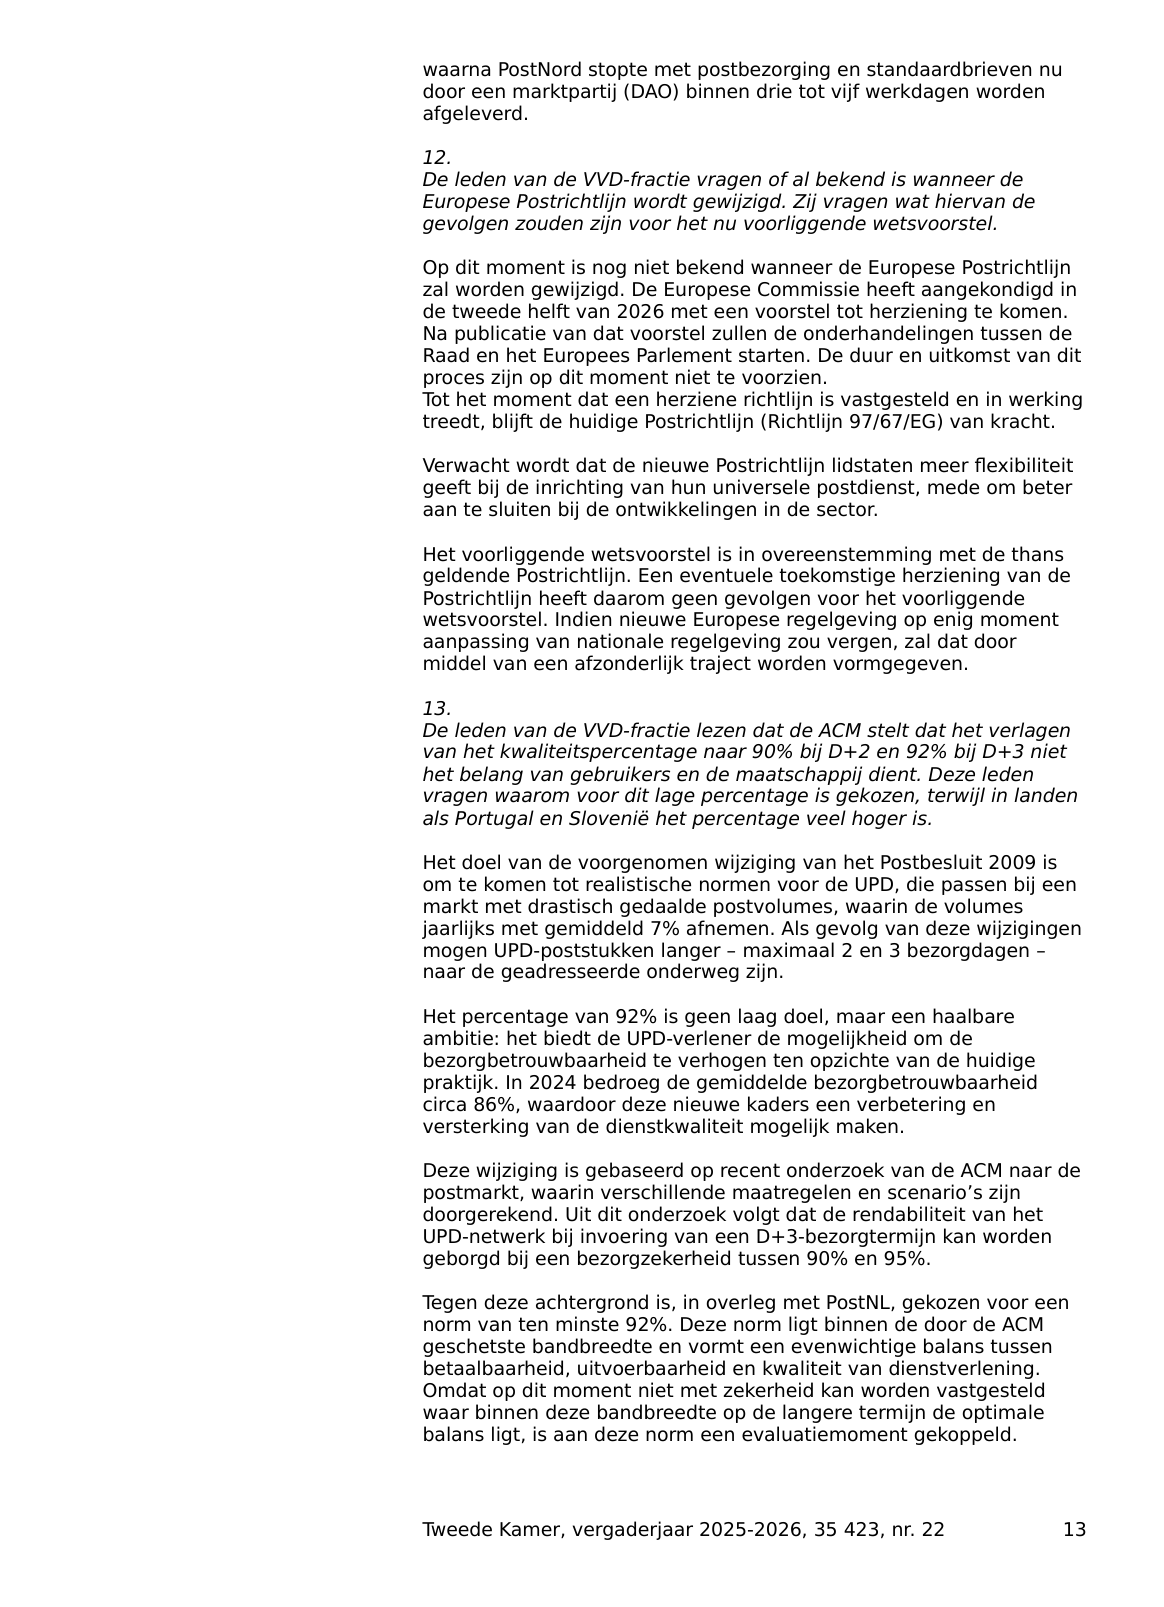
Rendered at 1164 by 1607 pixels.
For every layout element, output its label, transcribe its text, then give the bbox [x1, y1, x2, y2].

text Het voorliggende wetsvoorstel is in overeenstemming met de thans geldende Postrichtlijn. Een eventuele toekomstige herziening van de Postrichtlijn heeft daarom geen gevolgen voor het voorliggende wetsvoorstel. Indien nieuwe Europese regelgeving op enig moment aanpassing van nationale regelgeving zou vergen, zal dat door middel van een afzonderlijk traject worden vormgegeven. [422, 543, 1087, 675]
text Tot het moment dat een herziene richtlijn is vastgesteld en in werking treedt, blijft de huidige Postrichtlijn (Richtlijn 97/67/EG) van kracht. [422, 389, 1087, 433]
text Tegen deze achtergrond is, in overleg met PostNL, gekozen voor een norm van ten minste 92%. Deze norm ligt binnen de door de ACM geschetste bandbreedte en vormt een evenwichtige balans tussen betaalbaarheid, uitvoerbaarheid en kwaliteit van dienstverlening. Omdat op dit moment niet met zekerheid kan worden vastgesteld waar binnen deze bandbreedte op de langere termijn de optimale balans ligt, is aan deze norm een evaluatiemoment gekoppeld. [422, 1292, 1087, 1446]
text Op dit moment is nog niet bekend wanneer de Europese Postrichtlijn zal worden gewijzigd. De Europese Commissie heeft aangekondigd in de tweede helft van 2026 met een voorstel tot herziening te komen. Na publicatie van dat voorstel zullen de onderhandelingen tussen de Raad en het Europees Parlement starten. De duur en uitkomst van dit proces zijn op dit moment niet te voorzien. [422, 257, 1087, 389]
text Verwacht wordt dat de nieuwe Postrichtlijn lidstaten meer flexibiliteit geeft bij de inrichting van hun universele postdienst, mede om beter aan te sluiten bij de ontwikkelingen in de sector. [422, 455, 1087, 521]
text De leden van de VVD-fractie vragen of al bekend is wanneer de Europese Postrichtlijn wordt gewijzigd. Zij vragen wat hiervan de gevolgen zouden zijn voor het nu voorliggende wetsvoorstel. [422, 169, 1087, 235]
text waarna PostNord stopte met postbezorging en standaardbrieven nu door een marktpartij (DAO) binnen drie tot vijf werkdagen worden afgeleverd. [422, 59, 1087, 125]
text De leden van de VVD-fractie lezen dat de ACM stelt dat het verlagen van het kwaliteitspercentage naar 90% bij D+2 en 92% bij D+3 niet het belang van gebruikers en de maatschappij dient. Deze leden vragen waarom voor dit lage percentage is gekozen, terwijl in landen als Portugal en Slovenië het percentage veel hoger is. [422, 719, 1087, 829]
text Het doel van de voorgenomen wijziging van het Postbesluit 2009 is om te komen tot realistische normen voor de UPD, die passen bij een markt met drastisch gedaalde postvolumes, waarin de volumes jaarlijks met gemiddeld 7% afnemen. Als gevolg van deze wijzigingen mogen UPD-poststukken langer – maximaal 2 en 3 bezorgdagen – naar de geadresseerde onderweg zijn. [422, 852, 1087, 983]
text Het percentage van 92% is geen laag doel, maar een haalbare ambitie: het biedt de UPD-verlener de mogelijkheid om de bezorgbetrouwbaarheid te verhogen ten opzichte van de huidige praktijk. In 2024 bedroeg de gemiddelde bezorgbetrouwbaarheid circa 86%, waardoor deze nieuwe kaders een verbetering en versterking van de dienstkwaliteit mogelijk maken. [422, 1006, 1087, 1137]
text 12. [422, 147, 1087, 169]
text Deze wijziging is gebaseerd op recent onderzoek van de ACM naar de postmarkt, waarin verschillende maatregelen en scenario’s zijn doorgerekend. Uit dit onderzoek volgt dat de rendabiliteit van het UPD-netwerk bij invoering van een D+3-bezorgtermijn kan worden geborgd bij een bezorgzekerheid tussen 90% en 95%. [422, 1160, 1087, 1269]
text 13. [422, 697, 1087, 719]
